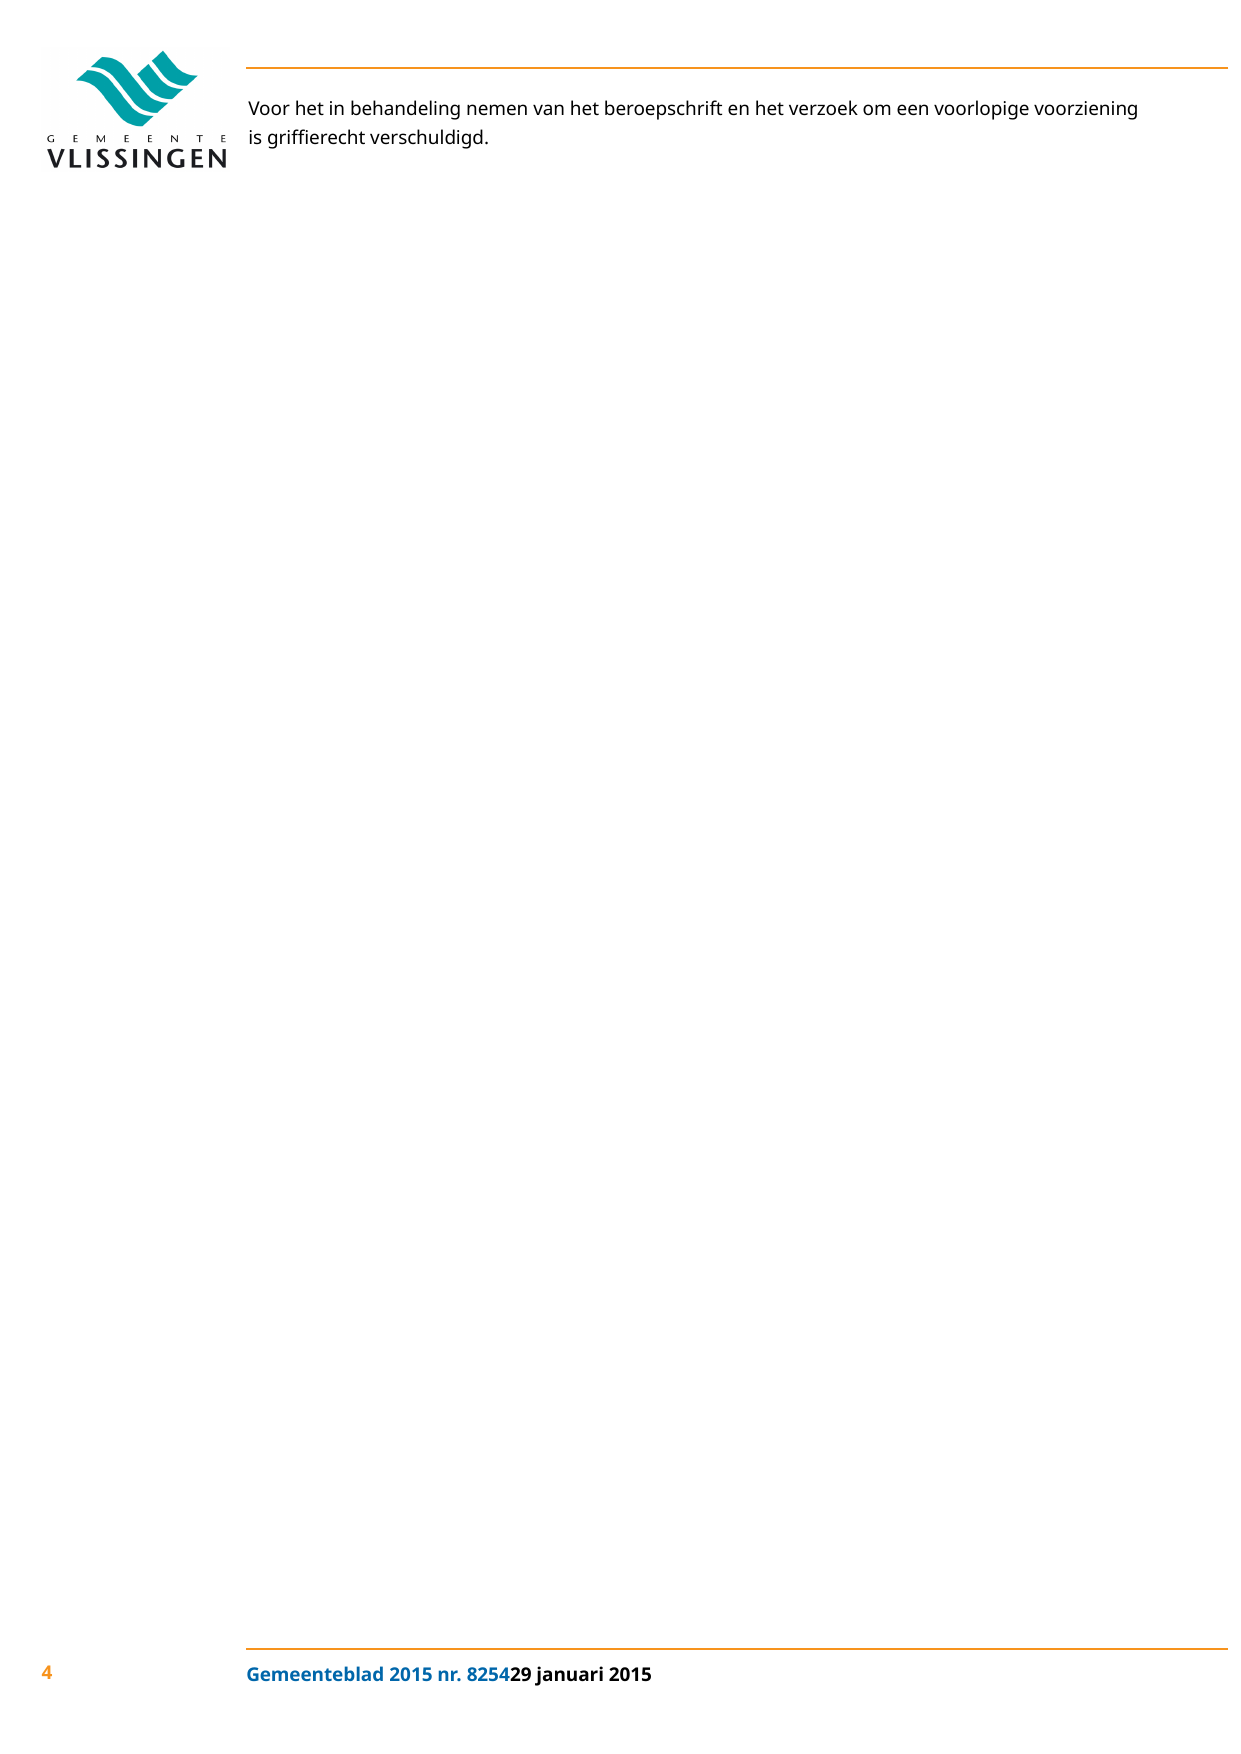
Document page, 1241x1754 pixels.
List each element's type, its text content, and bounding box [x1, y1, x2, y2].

picture [41, 47, 231, 172]
text Voor het in behandeling nemen van het beroepschrift en het verzoek om een voorlopige voorziening is griffierecht verschuldigd. [248, 95, 1152, 150]
